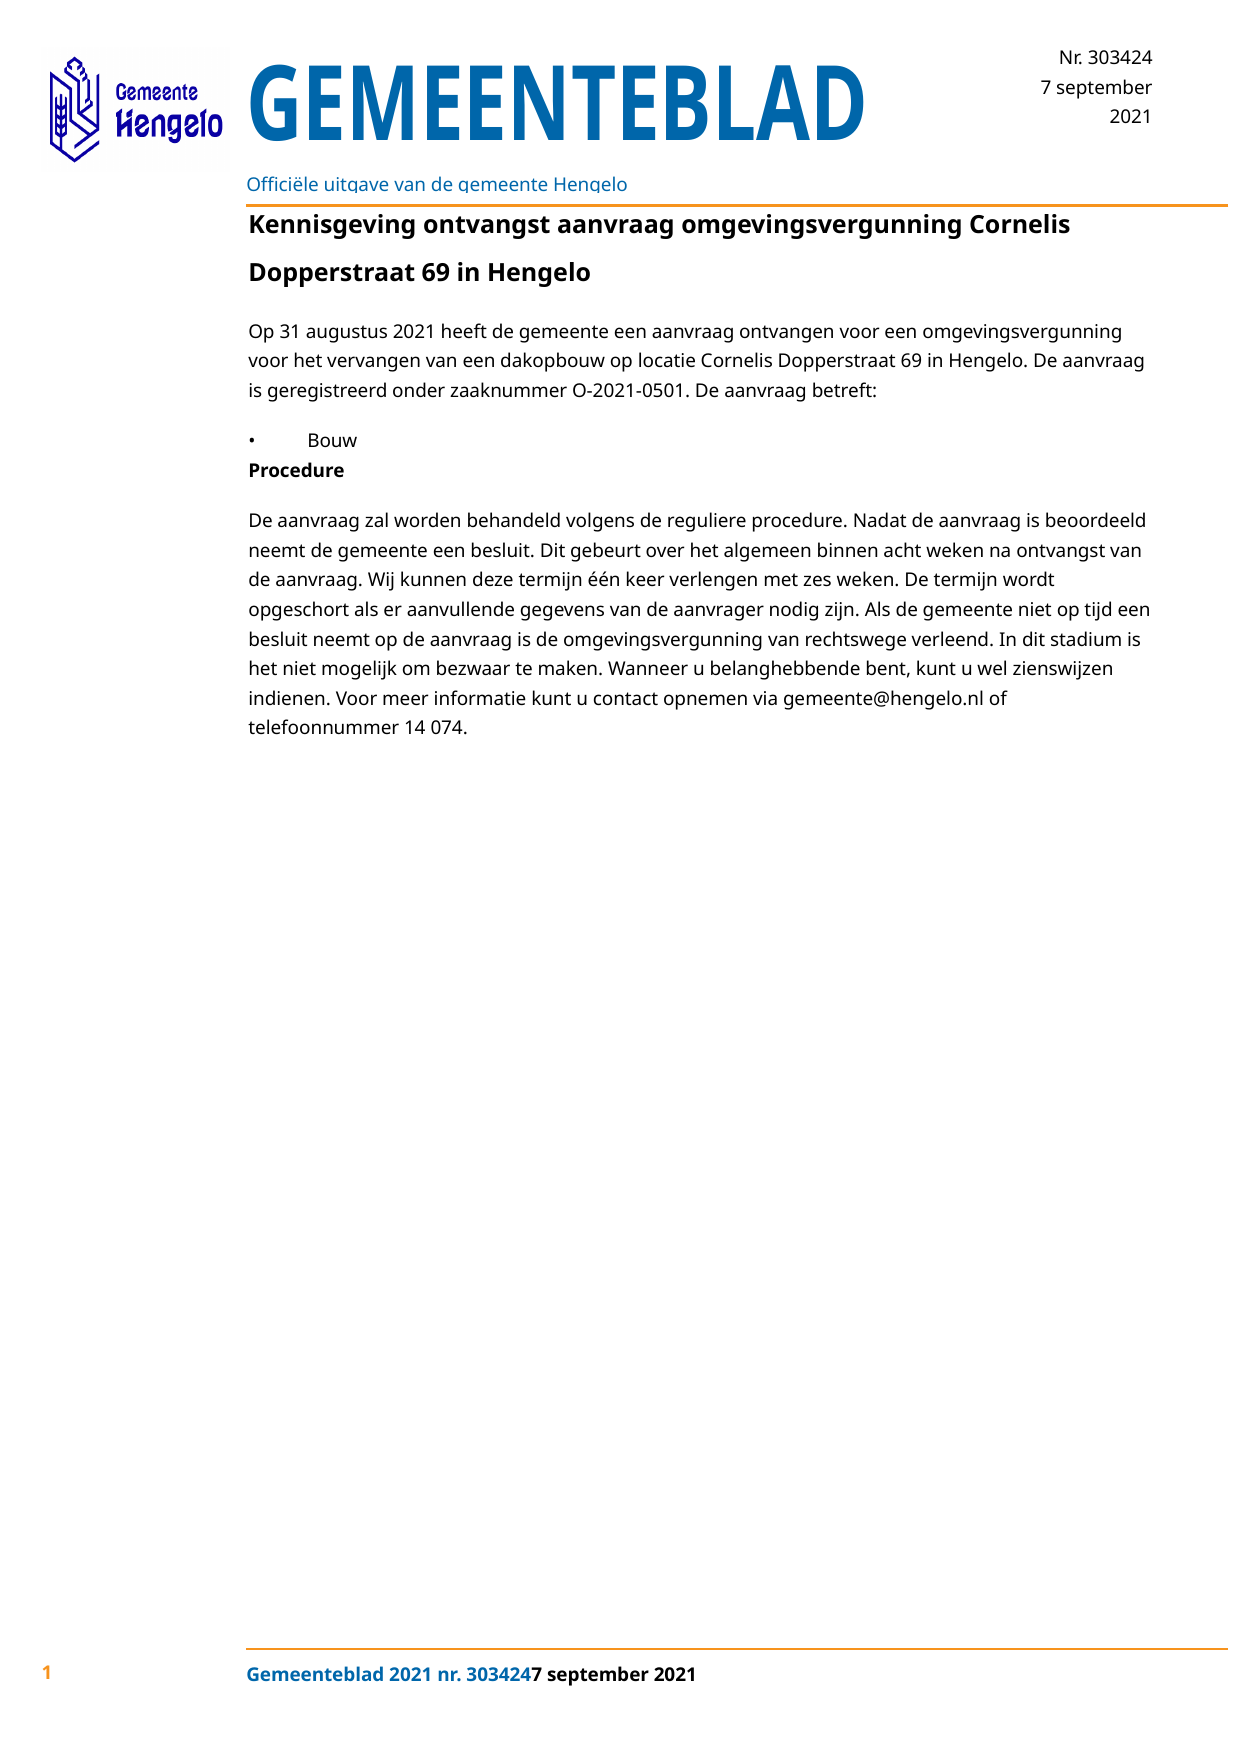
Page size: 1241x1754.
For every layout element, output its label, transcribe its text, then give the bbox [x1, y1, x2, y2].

text De aanvraag zal worden behandeld volgens de reguliere procedure. Nadat de aanvraag is beoordeeld neemt de gemeente een besluit. Dit gebeurt over het algemeen binnen acht weken na ontvangst van de aanvraag. Wij kunnen deze termijn één keer verlengen met zes weken. De termijn wordt opgeschort als er aanvullende gegevens van de aanvrager nodig zijn. Als de gemeente niet op tijd een besluit neemt op de aanvraag is de omgevingsvergunning van rechtswege verleend. In dit stadium is het niet mogelijk om bezwaar te maken. Wanneer u belanghebbende bent, kunt u wel zienswijzen indienen. Voor meer informatie kunt u contact opnemen via gemeente@hengelo.nl of telefoonnummer 14 074. [248, 507, 1152, 740]
text Op 31 augustus 2021 heeft de gemeente een aanvraag ontvangen voor een omgevingsvergunning voor het vervangen van een dakopbouw op locatie Cornelis Dopperstraat 69 in Hengelo. De aanvraag is geregistreerd onder zaaknummer O-2021-0501. De aanvraag betreft: [248, 318, 1152, 403]
picture [41, 47, 231, 172]
list Bouw [248, 427, 1152, 453]
text Kennisgeving ontvangst aanvraag omgevingsvergunning Cornelis Dopperstraat 69 in Hengelo [248, 207, 1152, 288]
text Procedure [248, 457, 1152, 483]
